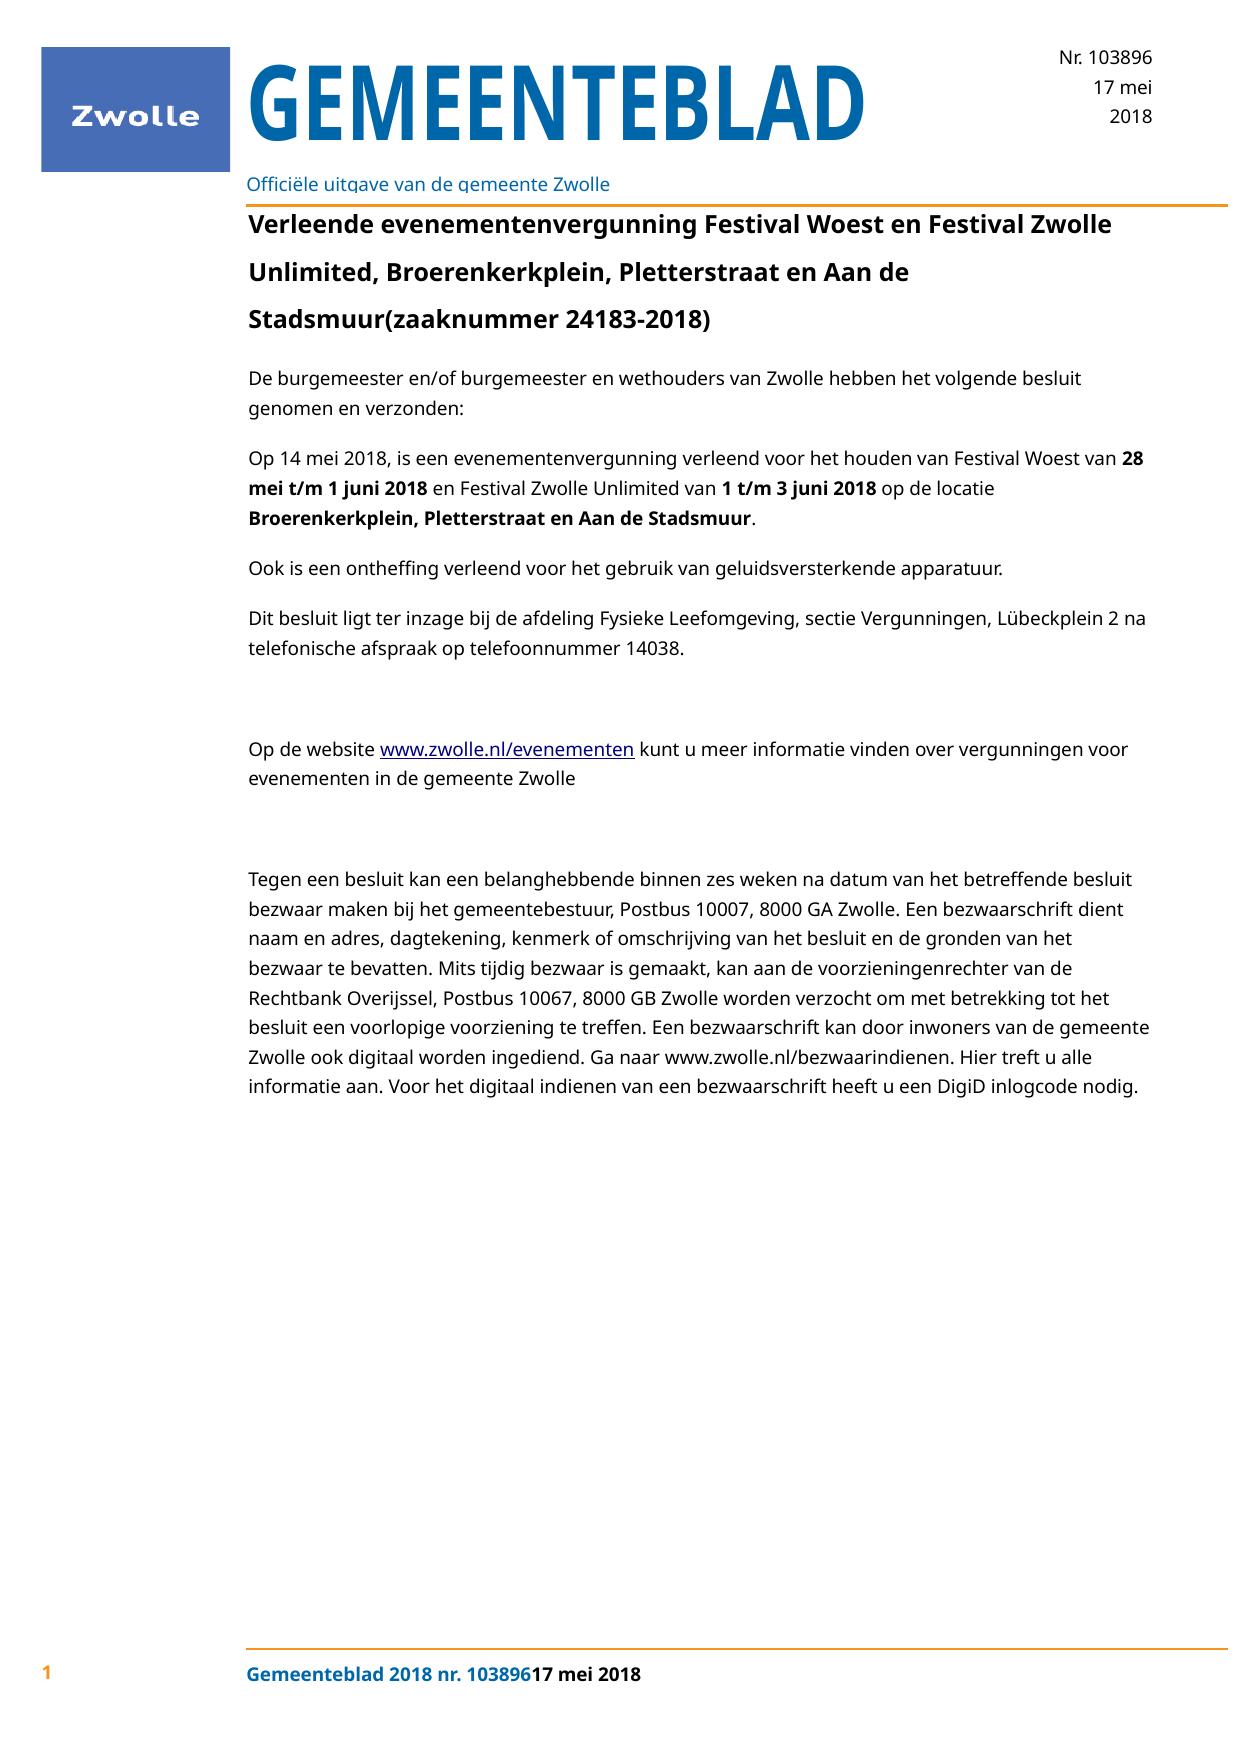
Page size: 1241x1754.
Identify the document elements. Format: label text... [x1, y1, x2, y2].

text Dit besluit ligt ter inzage bij de afdeling Fysieke Leefomgeving, sectie Vergunningen, Lübeckplein 2 na telefonische afspraak op telefoonnummer 14038. [248, 606, 1152, 661]
picture [41, 47, 231, 172]
text Verleende evenementenvergunning Festival Woest en Festival Zwolle Unlimited, Broerenkerkplein, Pletterstraat en Aan de Stadsmuur(zaaknummer 24183-2018) [248, 207, 1152, 336]
text Op de website www.zwolle.nl/evenementen kunt u meer informatie vinden over vergunningen voor evenementen in de gemeente Zwolle [248, 736, 1152, 791]
text Ook is een ontheffing verleend voor het gebruik van geluidsversterkende apparatuur. [248, 555, 1152, 581]
text De burgemeester en/of burgemeester en wethouders van Zwolle hebben het volgende besluit genomen en verzonden: [248, 366, 1152, 421]
text Op 14 mei 2018, is een evenementenvergunning verleend voor het houden van Festival Woest van 28 mei t/m 1 juni 2018 en Festival Zwolle Unlimited van 1 t/m 3 juni 2018 op de locatie Broerenkerkplein, Pletterstraat en Aan de Stadsmuur. [248, 446, 1152, 530]
text Tegen een besluit kan een belanghebbende binnen zes weken na datum van het betreffende besluit bezwaar maken bij het gemeentebestuur, Postbus 10007, 8000 GA Zwolle. Een bezwaarschrift dient naam en adres, dagtekening, kenmerk of omschrijving van het besluit en de gronden van het bezwaar te bevatten. Mits tijdig bezwaar is gemaakt, kan aan de voorzieningenrechter van de Rechtbank Overijssel, Postbus 10067, 8000 GB Zwolle worden verzocht om met betrekking tot het besluit een voorlopige voorziening te treffen. Een bezwaarschrift kan door inwoners van de gemeente Zwolle ook digitaal worden ingediend. Ga naar www.zwolle.nl/bezwaarindienen. Hier treft u alle informatie aan. Voor het digitaal indienen van een bezwaarschrift heeft u een DigiD inlogcode nodig. [248, 866, 1152, 1099]
